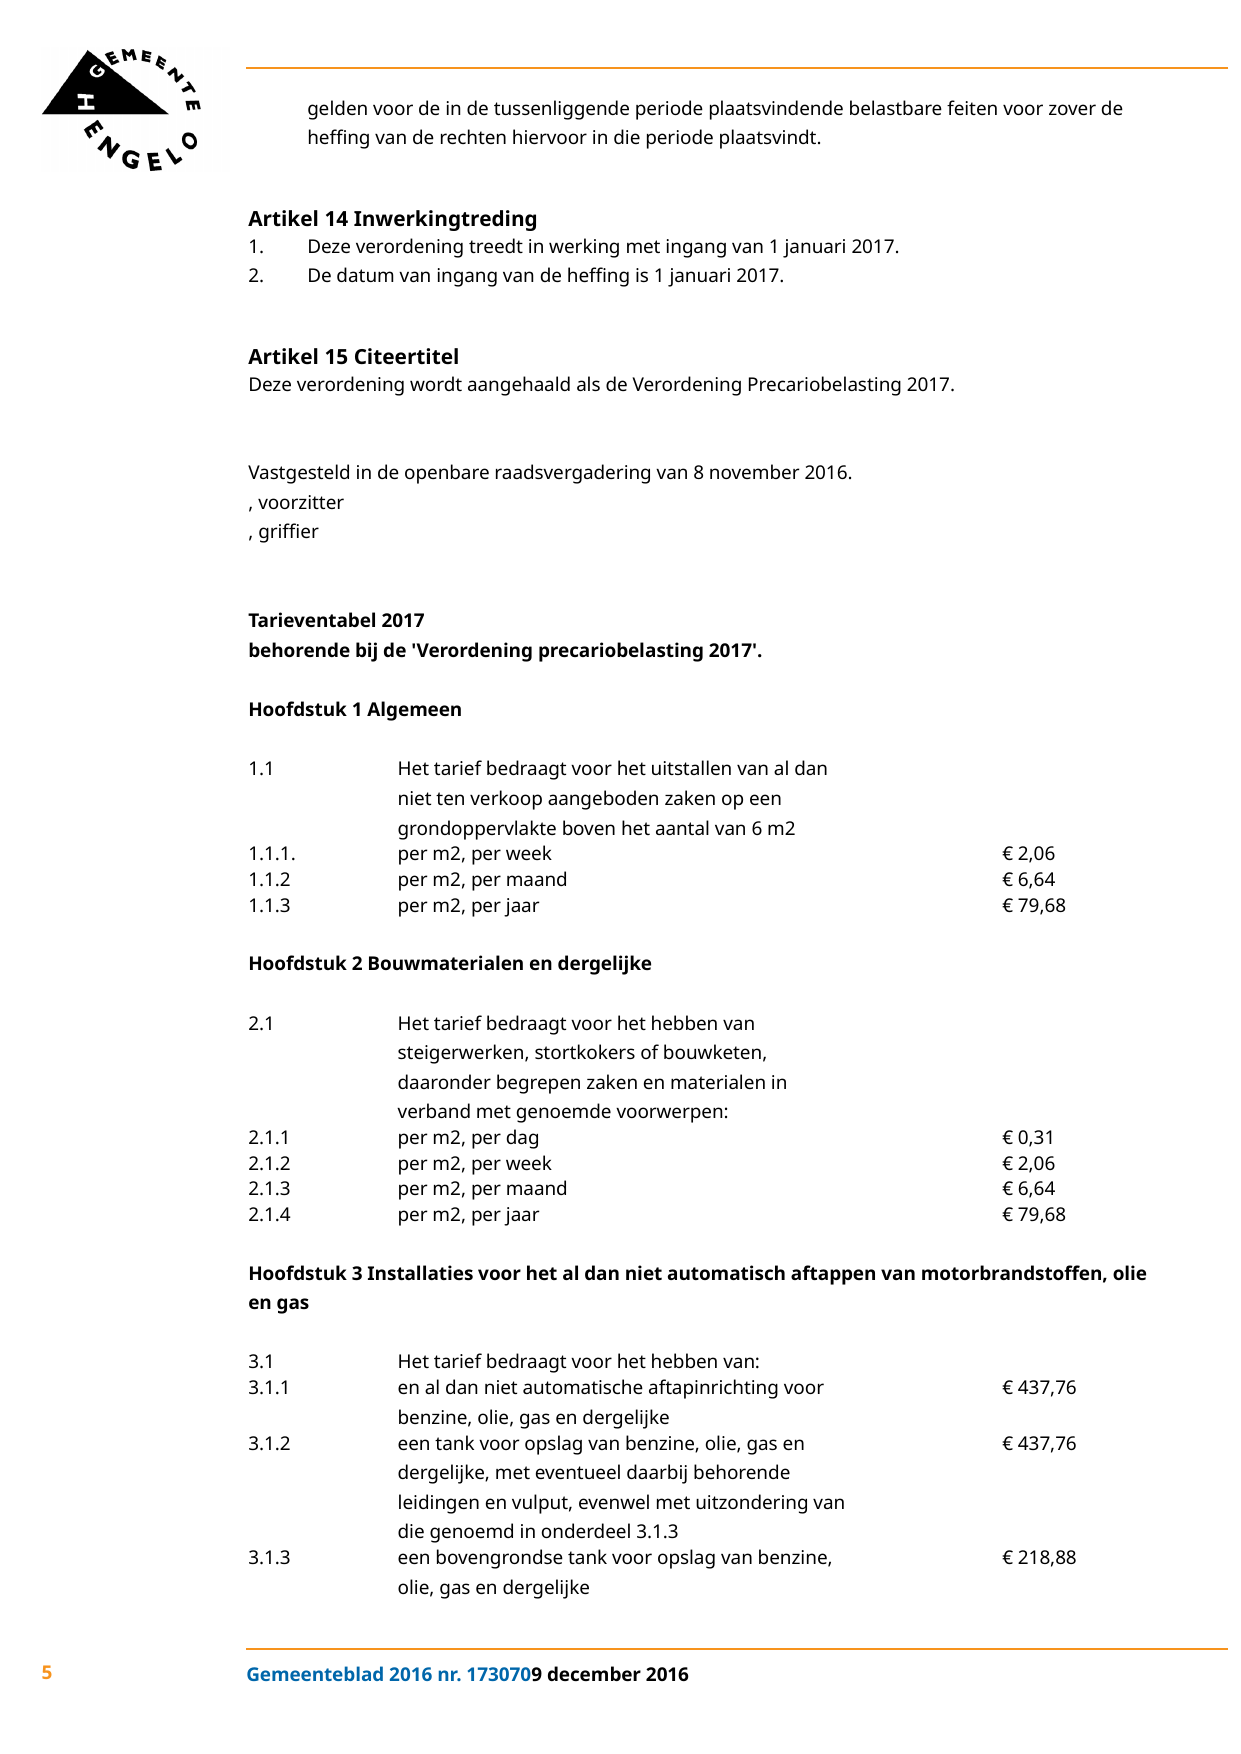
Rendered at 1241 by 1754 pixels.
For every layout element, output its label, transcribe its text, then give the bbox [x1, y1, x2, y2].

table_cell per m2, per week [398, 1150, 852, 1176]
text Vastgesteld in de openbare raadsvergadering van 8 november 2016. [248, 459, 1152, 485]
table_cell 2.1.1 [248, 1124, 397, 1150]
table_header Het tarief bedraagt voor het hebben van: [398, 1349, 852, 1374]
text behorende bij de 'Verordening precariobelasting 2017'. [248, 637, 1152, 663]
table_cell 3.1.3 [248, 1544, 397, 1599]
table_cell € 79,68 [1002, 1201, 1152, 1227]
table_cell en al dan niet automatische aftapinrichting voor benzine, olie, gas en dergelijke [398, 1375, 852, 1430]
table_cell [853, 1430, 1002, 1544]
table_cell per m2, per maand [398, 1176, 852, 1201]
table_header [853, 1349, 1002, 1374]
table_cell [853, 892, 1002, 918]
table_header 3.1 [248, 1349, 397, 1374]
list De datum van ingang van de heffing is 1 januari 2017. [248, 262, 1152, 288]
table_header 1.1 [248, 756, 397, 840]
table_cell per m2, per dag [398, 1124, 852, 1150]
table_cell per m2, per jaar [398, 1201, 852, 1227]
table_cell 3.1.2 [248, 1430, 397, 1544]
table_header [1002, 1010, 1152, 1124]
table_cell [853, 1150, 1002, 1176]
text , griffier [248, 519, 1152, 544]
table_cell 3.1.1 [248, 1375, 397, 1430]
text Artikel 15 Citeertitel [248, 342, 1152, 371]
text Deze verordening wordt aangehaald als de Verordening Precariobelasting 2017. [248, 371, 1152, 397]
table_header [853, 756, 1002, 840]
table_cell 1.1.2 [248, 866, 397, 892]
table_cell 1.1.1. [248, 840, 397, 866]
table_cell € 79,68 [1002, 892, 1152, 918]
table_header Het tarief bedraagt voor het hebben van steigerwerken, stortkokers of bouwketen, daaronder begrepen zaken en materialen in verband met genoemde voorwerpen: [398, 1010, 852, 1124]
text Artikel 14 Inwerkingtreding [248, 204, 1152, 233]
table_header 2.1 [248, 1010, 397, 1124]
table_header [853, 1010, 1002, 1124]
table_cell 2.1.2 [248, 1150, 397, 1176]
text Hoofdstuk 2 Bouwmaterialen en dergelijke [248, 950, 1152, 976]
picture [41, 47, 231, 172]
table_cell een tank voor opslag van benzine, olie, gas en dergelijke, met eventueel daarbij behorende leidingen en vulput, evenwel met uitzondering van die genoemd in onderdeel 3.1.3 [398, 1430, 852, 1544]
table_cell € 2,06 [1002, 1150, 1152, 1176]
table_header [1002, 756, 1152, 840]
table_cell € 437,76 [1002, 1430, 1152, 1544]
table_cell 2.1.4 [248, 1201, 397, 1227]
table_cell een bovengrondse tank voor opslag van benzine, olie, gas en dergelijke [398, 1544, 852, 1599]
table_cell € 437,76 [1002, 1375, 1152, 1430]
table_cell € 2,06 [1002, 840, 1152, 866]
table_cell [853, 1544, 1002, 1599]
list Deze verordening treedt in werking met ingang van 1 januari 2017. [248, 233, 1152, 258]
table_cell [853, 1124, 1002, 1150]
text , voorzitter [248, 489, 1152, 515]
table_cell € 218,88 [1002, 1544, 1152, 1599]
text Hoofdstuk 1 Algemeen [248, 696, 1152, 722]
table_cell [853, 1176, 1002, 1201]
table_cell [853, 840, 1002, 866]
list gelden voor de in de tussenliggende periode plaatsvindende belastbare feiten voor zover de heffing van de rechten hiervoor in die periode plaatsvindt. [248, 95, 1152, 150]
table_cell € 6,64 [1002, 1176, 1152, 1201]
table_cell € 6,64 [1002, 866, 1152, 892]
table_cell [853, 866, 1002, 892]
table_header Het tarief bedraagt voor het uitstallen van al dan niet ten verkoop aangeboden zaken op een grondoppervlakte boven het aantal van 6 m2 [398, 756, 852, 840]
table_cell per m2, per jaar [398, 892, 852, 918]
table_cell 2.1.3 [248, 1176, 397, 1201]
table_cell 1.1.3 [248, 892, 397, 918]
table_cell [853, 1375, 1002, 1430]
table_cell per m2, per maand [398, 866, 852, 892]
table_cell [853, 1201, 1002, 1227]
table_cell per m2, per week [398, 840, 852, 866]
table_header [1002, 1349, 1152, 1374]
table_cell € 0,31 [1002, 1124, 1152, 1150]
text Hoofdstuk 3 Installaties voor het al dan niet automatisch aftappen van motorbrandstoffen, olie en gas [248, 1260, 1152, 1315]
text Tarieventabel 2017 [248, 607, 1152, 633]
